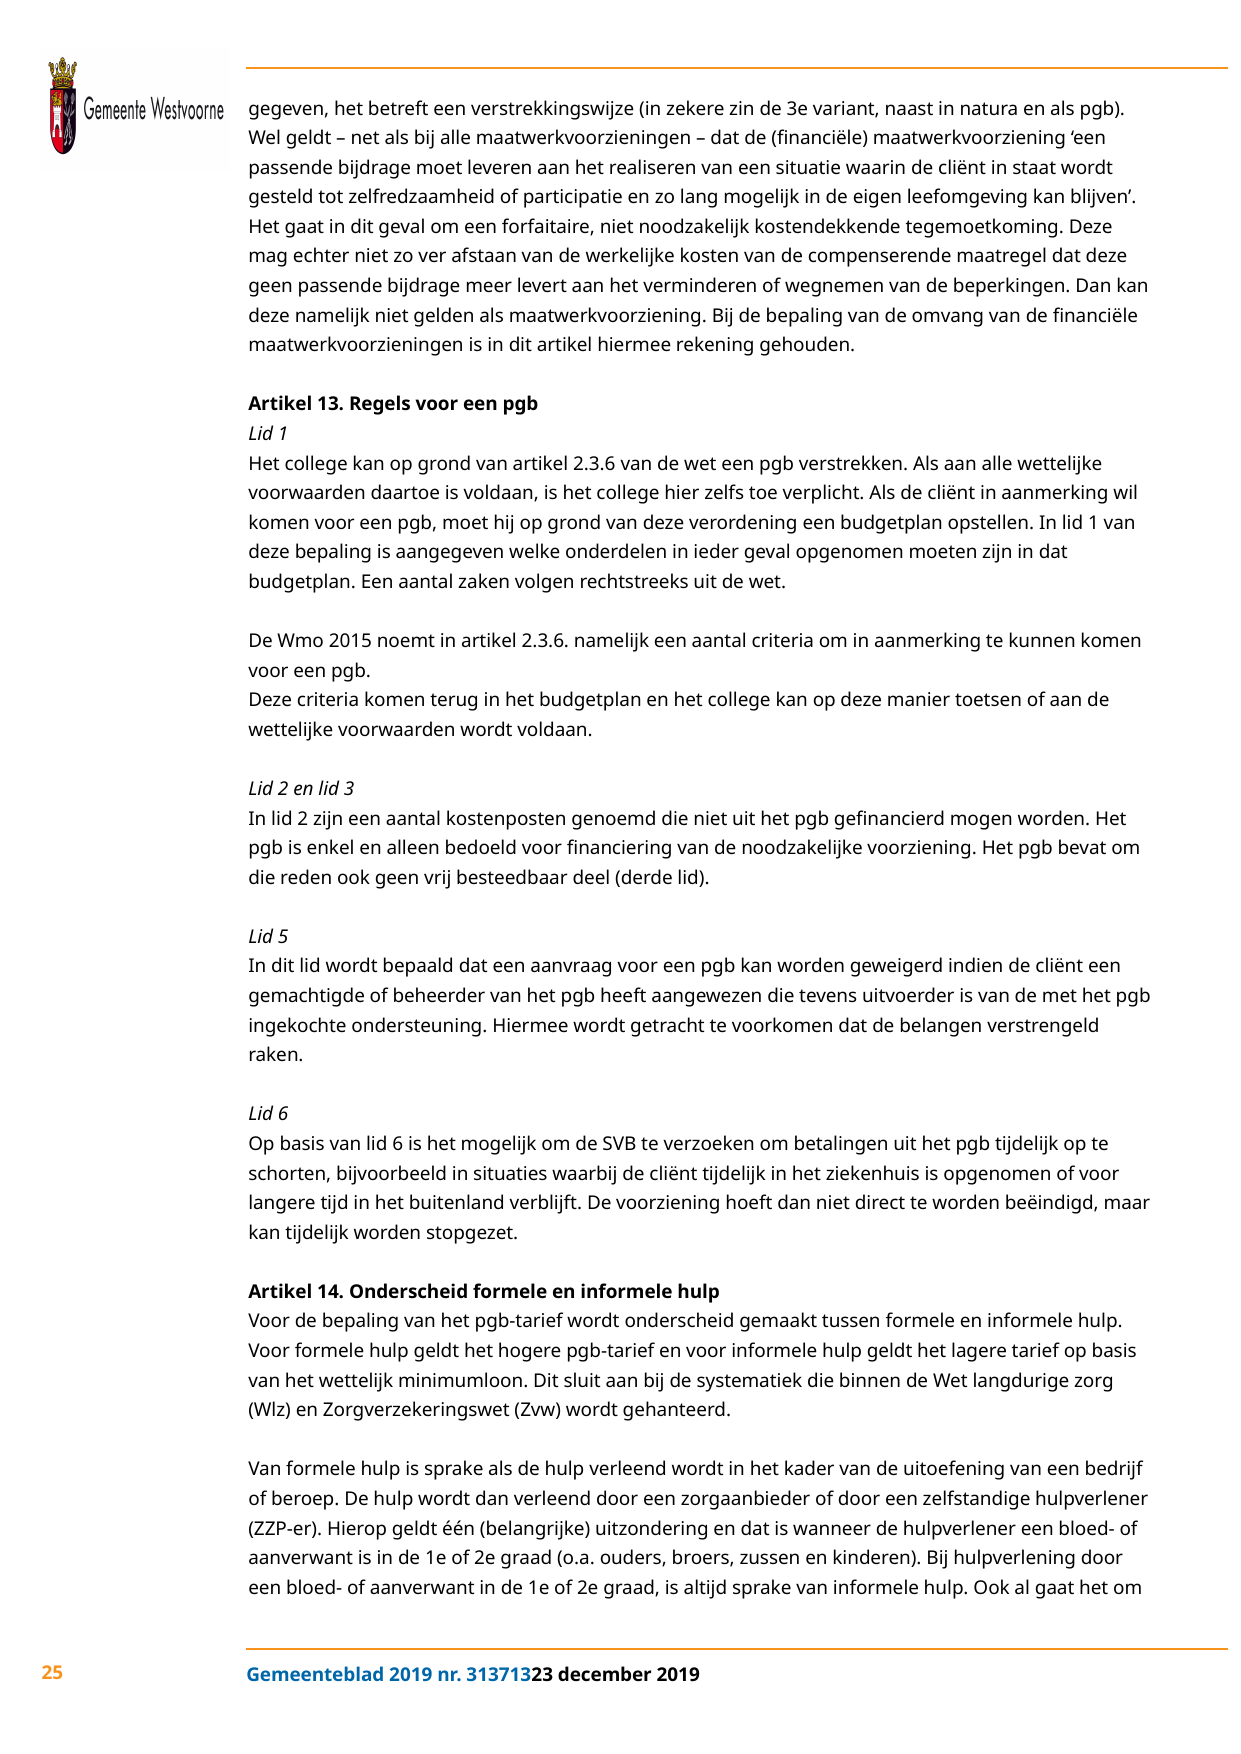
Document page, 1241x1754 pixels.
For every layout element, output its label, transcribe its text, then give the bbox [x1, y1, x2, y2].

text Artikel 13. Regels voor een pgb [248, 391, 1152, 416]
text Op basis van lid 6 is het mogelijk om de SVB te verzoeken om betalingen uit het pgb tijdelijk op te schorten, bijvoorbeeld in situaties waarbij de cliënt tijdelijk in het ziekenhuis is opgenomen of voor langere tijd in het buitenland verblijft. De voorziening hoeft dan niet direct te worden beëindigd, maar kan tijdelijk worden stopgezet. [248, 1130, 1152, 1245]
text Lid 6 [248, 1101, 1152, 1126]
text gegeven, het betreft een verstrekkingswijze (in zekere zin de 3e variant, naast in natura en als pgb). Wel geldt – net als bij alle maatwerkvoorzieningen – dat de (financiële) maatwerkvoorziening ‘een passende bijdrage moet leveren aan het realiseren van een situatie waarin de cliënt in staat wordt gesteld tot zelfredzaamheid of participatie en zo lang mogelijk in de eigen leefomgeving kan blijven’. Het gaat in dit geval om een forfaitaire, niet noodzakelijk kostendekkende tegemoetkoming. Deze mag echter niet zo ver afstaan van de werkelijke kosten van de compenserende maatregel dat deze geen passende bijdrage meer levert aan het verminderen of wegnemen van de beperkingen. Dan kan deze namelijk niet gelden als maatwerkvoorziening. Bij de bepaling van de omvang van de financiële maatwerkvoorzieningen is in dit artikel hiermee rekening gehouden. [248, 95, 1152, 357]
picture [41, 47, 231, 172]
text Lid 2 en lid 3 [248, 775, 1152, 801]
text Lid 5 [248, 923, 1152, 949]
text Lid 1 [248, 420, 1152, 446]
text Het college kan op grond van artikel 2.3.6 van de wet een pgb verstrekken. Als aan alle wettelijke voorwaarden daartoe is voldaan, is het college hier zelfs toe verplicht. Als de cliënt in aanmerking wil komen voor een pgb, moet hij op grond van deze verordening een budgetplan opstellen. In lid 1 van deze bepaling is aangegeven welke onderdelen in ieder geval opgenomen moeten zijn in dat budgetplan. Een aantal zaken volgen rechtstreeks uit de wet. [248, 450, 1152, 594]
text In lid 2 zijn een aantal kostenposten genoemd die niet uit het pgb gefinancierd mogen worden. Het pgb is enkel en alleen bedoeld voor financiering van de noodzakelijke voorziening. Het pgb bevat om die reden ook geen vrij besteedbaar deel (derde lid). [248, 805, 1152, 890]
text In dit lid wordt bepaald dat een aanvraag voor een pgb kan worden geweigerd indien de cliënt een gemachtigde of beheerder van het pgb heeft aangewezen die tevens uitvoerder is van de met het pgb ingekochte ondersteuning. Hiermee wordt getracht te voorkomen dat de belangen verstrengeld raken. [248, 953, 1152, 1067]
text De Wmo 2015 noemt in artikel 2.3.6. namelijk een aantal criteria om in aanmerking te kunnen komen voor een pgb. [248, 627, 1152, 683]
text Artikel 14. Onderscheid formele en informele hulp [248, 1278, 1152, 1304]
text Voor de bepaling van het pgb-tarief wordt onderscheid gemaakt tussen formele en informele hulp. Voor formele hulp geldt het hogere pgb-tarief en voor informele hulp geldt het lagere tarief op basis van het wettelijk minimumloon. Dit sluit aan bij de systematiek die binnen de Wet langdurige zorg (Wlz) en Zorgverzekeringswet (Zvw) wordt gehanteerd. [248, 1308, 1152, 1422]
text Deze criteria komen terug in het budgetplan en het college kan op deze manier toetsen of aan de wettelijke voorwaarden wordt voldaan. [248, 686, 1152, 742]
text Van formele hulp is sprake als de hulp verleend wordt in het kader van de uitoefening van een bedrijf of beroep. De hulp wordt dan verleend door een zorgaanbieder of door een zelfstandige hulpverlener (ZZP-er). Hierop geldt één (belangrijke) uitzondering en dat is wanneer de hulpverlener een bloed- of aanverwant is in de 1e of 2e graad (o.a. ouders, broers, zussen en kinderen). Bij hulpverlening door een bloed- of aanverwant in de 1e of 2e graad, is altijd sprake van informele hulp. Ook al gaat het om [248, 1456, 1152, 1600]
